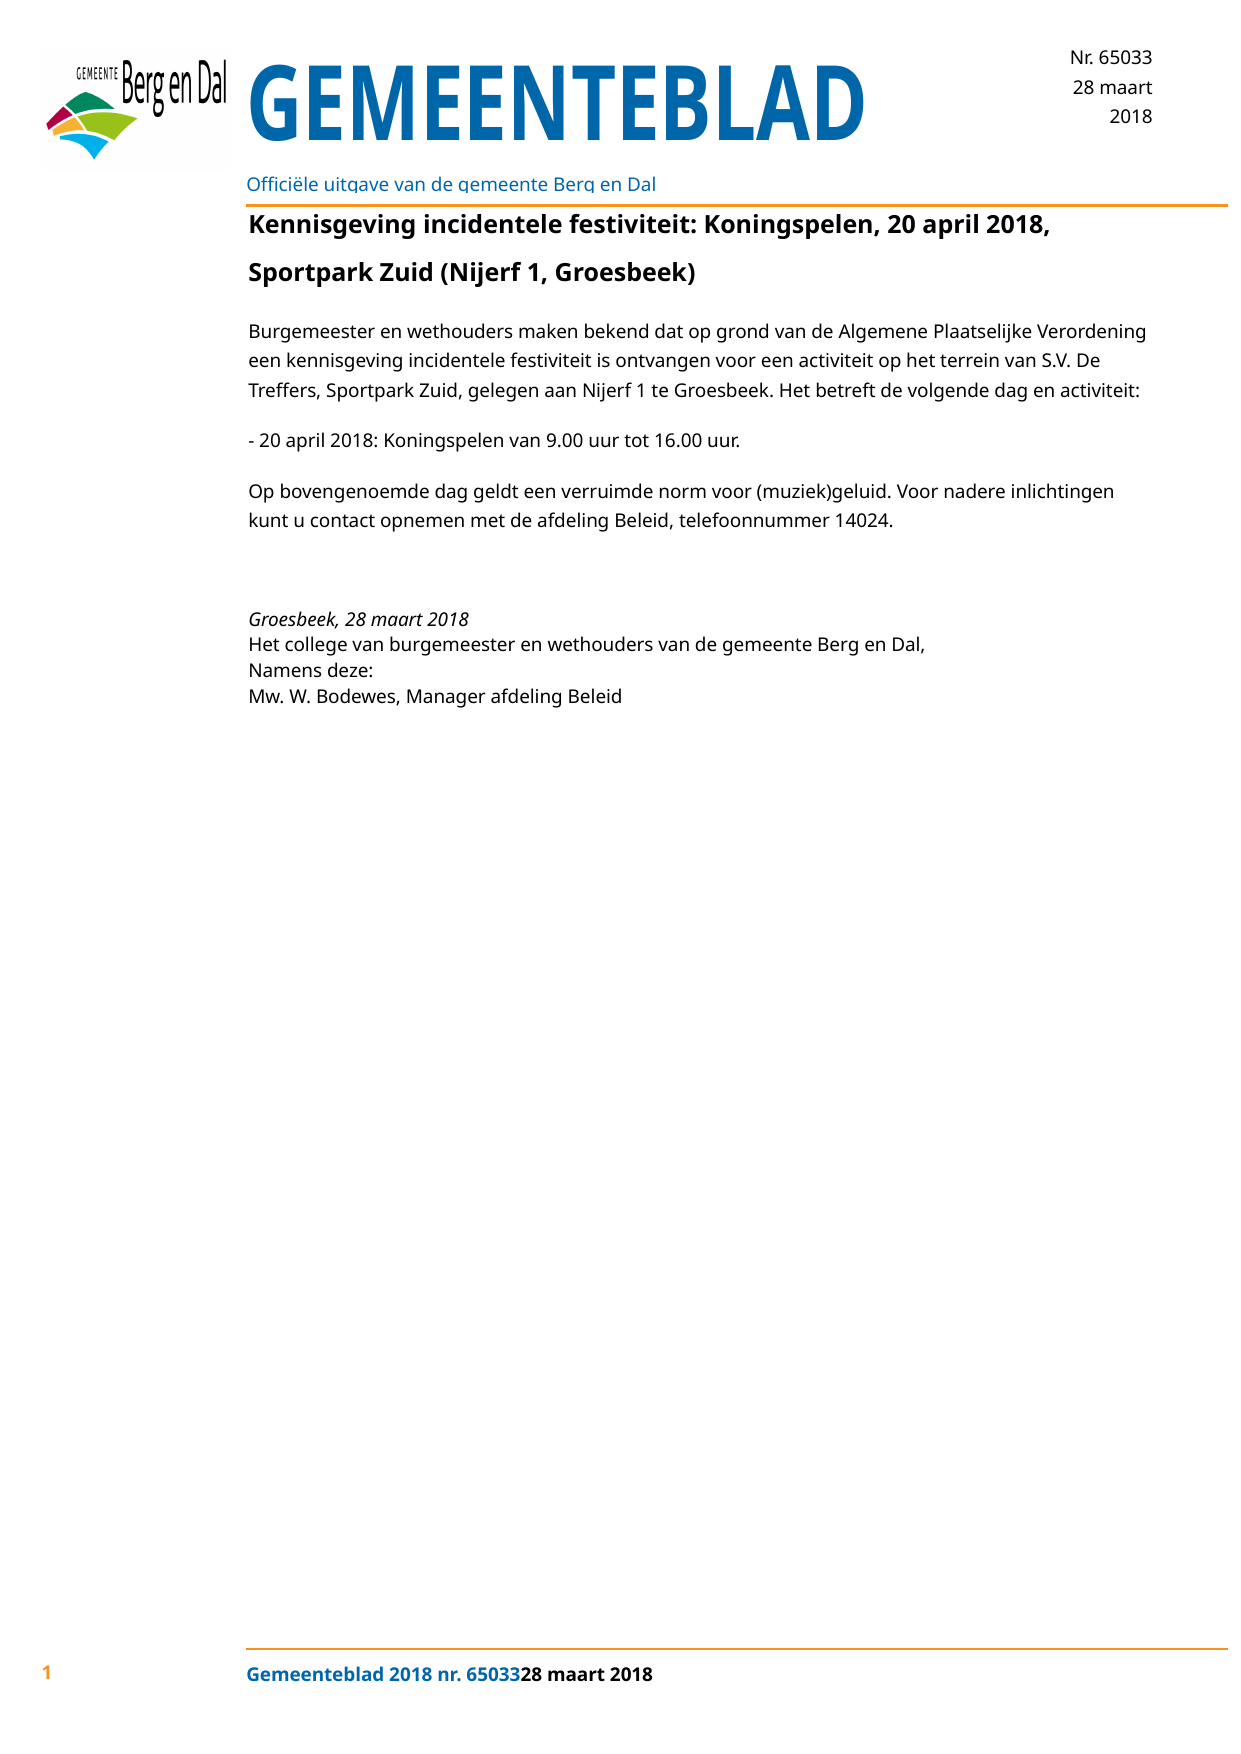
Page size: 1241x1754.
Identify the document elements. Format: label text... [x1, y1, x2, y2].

text Het college van burgemeester en wethouders van de gemeente Berg en Dal, [248, 631, 1152, 657]
text Namens deze: [248, 657, 1152, 683]
text Mw. W. Bodewes, Manager afdeling Beleid [248, 683, 1152, 709]
picture [41, 47, 231, 172]
text Op bovengenoemde dag geldt een verruimde norm voor (muziek)geluid. Voor nadere inlichtingen kunt u contact opnemen met de afdeling Beleid, telefoonnummer 14024. [248, 478, 1152, 533]
text - 20 april 2018: Koningspelen van 9.00 uur tot 16.00 uur. [248, 427, 1152, 453]
text Burgemeester en wethouders maken bekend dat op grond van de Algemene Plaatselijke Verordening een kennisgeving incidentele festiviteit is ontvangen voor een activiteit op het terrein van S.V. De Treffers, Sportpark Zuid, gelegen aan Nijerf 1 te Groesbeek. Het betreft de volgende dag en activiteit: [248, 318, 1152, 403]
text Groesbeek, 28 maart 2018 [248, 606, 1152, 631]
text Kennisgeving incidentele festiviteit: Koningspelen, 20 april 2018, Sportpark Zuid (Nijerf 1, Groesbeek) [248, 207, 1152, 288]
